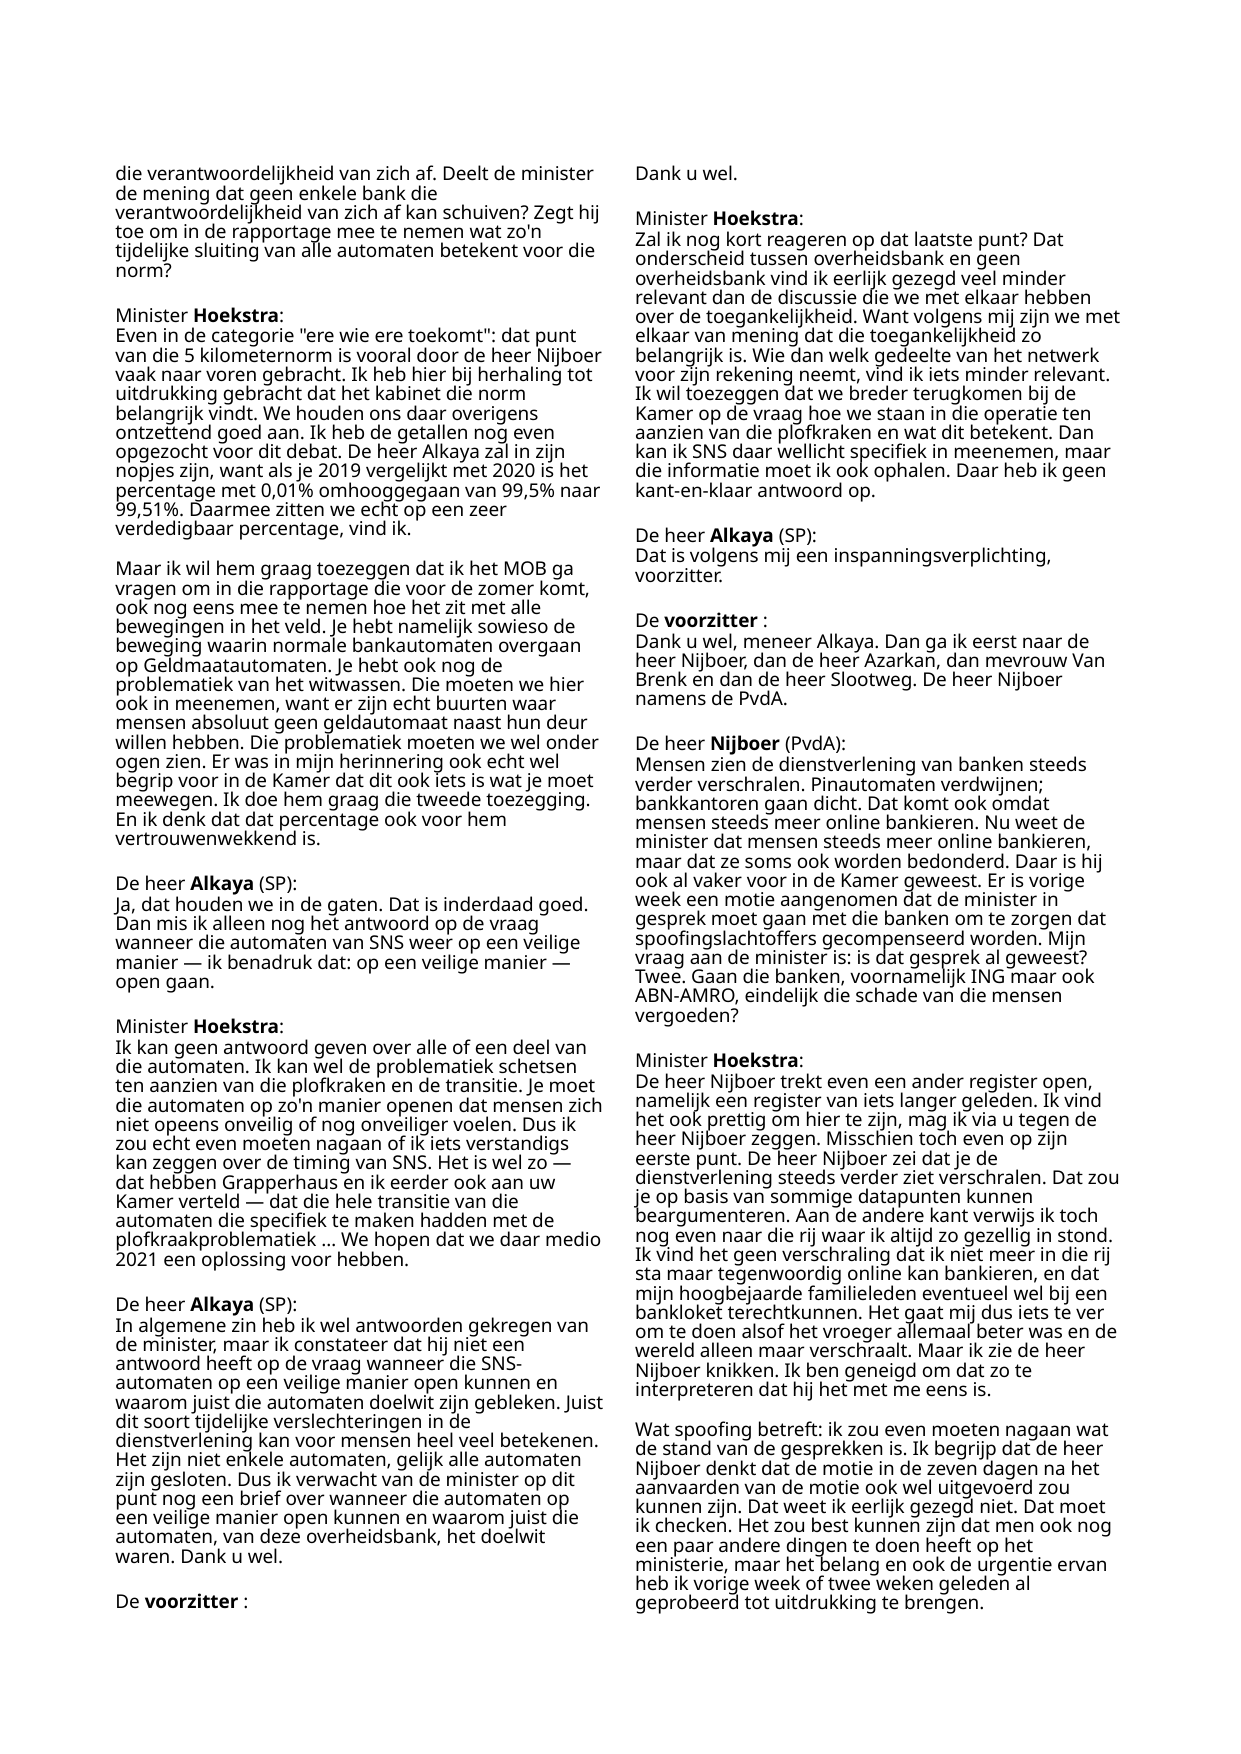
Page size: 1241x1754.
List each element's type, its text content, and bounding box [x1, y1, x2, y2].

text Mensen zien de dienstverlening van banken steeds verder verschralen. Pinautomaten verdwijnen; bankkantoren gaan dicht. Dat komt ook omdat mensen steeds meer online bankieren. Nu weet de minister dat mensen steeds meer online bankieren, maar dat ze soms ook worden bedonderd. Daar is hij ook al vaker voor in de Kamer geweest. Er is vorige week een motie aangenomen dat de minister in gesprek moet gaan met die banken om te zorgen dat spoofingslachtoffers gecompenseerd worden. Mijn vraag aan de minister is: is dat gesprek al geweest? Twee. Gaan die banken, voornamelijk ING maar ook ABN-AMRO, eindelijk die schade van die mensen vergoeden? [635, 756, 1125, 1026]
text Ja, dat houden we in de gaten. Dat is inderdaad goed. Dan mis ik alleen nog het antwoord op de vraag wanneer die automaten van SNS weer op een veilige manier — ik benadruk dat: op een veilige manier — open gaan. [115, 896, 605, 992]
text Maar ik wil hem graag toezeggen dat ik het MOB ga vragen om in die rapportage die voor de zomer komt, ook nog eens mee te nemen hoe het zit met alle bewegingen in het veld. Je hebt namelijk sowieso de beweging waarin normale bankautomaten overgaan op Geldmaatautomaten. Je hebt ook nog de problematiek van het witwassen. Die moeten we hier ook in meenemen, want er zijn echt buurten waar mensen absoluut geen geldautomaat naast hun deur willen hebben. Die problematiek moeten we wel onder ogen zien. Er was in mijn herinnering ook echt wel begrip voor in de Kamer dat dit ook iets is wat je moet meewegen. Ik doe hem graag die tweede toezegging. En ik denk dat dat percentage ook voor hem vertrouwenwekkend is. [115, 560, 605, 849]
text Minister Hoekstra: [635, 1047, 1125, 1073]
text De voorzitter : [635, 607, 1125, 633]
text De heer Nijboer (PvdA): [635, 731, 1125, 756]
text Minister Hoekstra: [115, 302, 605, 327]
text De heer Alkaya (SP): [635, 522, 1125, 547]
text In algemene zin heb ik wel antwoorden gekregen van de minister, maar ik constateer dat hij niet een antwoord heeft op de vraag wanneer die SNS-automaten op een veilige manier open kunnen en waarom juist die automaten doelwit zijn gebleken. Juist dit soort tijdelijke verslechteringen in de dienstverlening kan voor mensen heel veel betekenen. Het zijn niet enkele automaten, gelijk alle automaten zijn gesloten. Dus ik verwacht van de minister op dit punt nog een brief over wanneer die automaten op een veilige manier open kunnen en waarom juist die automaten, van deze overheidsbank, het doelwit waren. Dank u wel. [115, 1317, 605, 1567]
text De heer Alkaya (SP): [115, 1291, 605, 1317]
text De voorzitter : [115, 1588, 605, 1614]
text Ik kan geen antwoord geven over alle of een deel van die automaten. Ik kan wel de problematiek schetsen ten aanzien van die plofkraken en de transitie. Je moet die automaten op zo'n manier openen dat mensen zich niet opeens onveilig of nog onveiliger voelen. Dus ik zou echt even moeten nagaan of ik iets verstandigs kan zeggen over de timing van SNS. Het is wel zo — dat hebben Grapperhaus en ik eerder ook aan uw Kamer verteld — dat die hele transitie van die automaten die specifiek te maken hadden met de plofkraakproblematiek … We hopen dat we daar medio 2021 een oplossing voor hebben. [115, 1039, 605, 1270]
text Dank u wel, meneer Alkaya. Dan ga ik eerst naar de heer Nijboer, dan de heer Azarkan, dan mevrouw Van Brenk en dan de heer Slootweg. De heer Nijboer namens de PvdA. [635, 633, 1125, 710]
text Minister Hoekstra: [635, 205, 1125, 231]
text De heer Alkaya (SP): [115, 870, 605, 896]
text Zal ik nog kort reageren op dat laatste punt? Dat onderscheid tussen overheidsbank en geen overheidsbank vind ik eerlijk gezegd veel minder relevant dan de discussie die we met elkaar hebben over de toegankelijkheid. Want volgens mij zijn we met elkaar van mening dat die toegankelijkheid zo belangrijk is. Wie dan welk gedeelte van het netwerk voor zijn rekening neemt, vind ik iets minder relevant. Ik wil toezeggen dat we breder terugkomen bij de Kamer op de vraag hoe we staan in die operatie ten aanzien van die plofkraken en wat dit betekent. Dan kan ik SNS daar wellicht specifiek in meenemen, maar die informatie moet ik ook ophalen. Daar heb ik geen kant-en-klaar antwoord op. [635, 231, 1125, 501]
text Wat spoofing betreft: ik zou even moeten nagaan wat de stand van de gesprekken is. Ik begrijp dat de heer Nijboer denkt dat de motie in de zeven dagen na het aanvaarden van de motie ook wel uitgevoerd zou kunnen zijn. Dat weet ik eerlijk gezegd niet. Dat moet ik checken. Het zou best kunnen zijn dat men ook nog een paar andere dingen te doen heeft op het ministerie, maar het belang en ook de urgentie ervan heb ik vorige week of twee weken geleden al geprobeerd tot uitdrukking te brengen. [635, 1421, 1125, 1614]
text Dat is volgens mij een inspanningsverplichting, voorzitter. [635, 547, 1125, 586]
text die verantwoordelijkheid van zich af. Deelt de minister de mening dat geen enkele bank die verantwoordelijkheid van zich af kan schuiven? Zegt hij toe om in de rapportage mee te nemen wat zo'n tijdelijke sluiting van alle automaten betekent voor die norm? [115, 165, 605, 281]
text Minister Hoekstra: [115, 1013, 605, 1039]
text Even in de categorie "ere wie ere toekomt": dat punt van die 5 kilometernorm is vooral door de heer Nijboer vaak naar voren gebracht. Ik heb hier bij herhaling tot uitdrukking gebracht dat het kabinet die norm belangrijk vindt. We houden ons daar overigens ontzettend goed aan. Ik heb de getallen nog even opgezocht voor dit debat. De heer Alkaya zal in zijn nopjes zijn, want als je 2019 vergelijkt met 2020 is het percentage met 0,01% omhooggegaan van 99,5% naar 99,51%. Daarmee zitten we echt op een zeer verdedigbaar percentage, vind ik. [115, 327, 605, 539]
text De heer Nijboer trekt even een ander register open, namelijk een register van iets langer geleden. Ik vind het ook prettig om hier te zijn, mag ik via u tegen de heer Nijboer zeggen. Misschien toch even op zijn eerste punt. De heer Nijboer zei dat je de dienstverlening steeds verder ziet verschralen. Dat zou je op basis van sommige datapunten kunnen beargumenteren. Aan de andere kant verwijs ik toch nog even naar die rij waar ik altijd zo gezellig in stond. Ik vind het geen verschraling dat ik niet meer in die rij sta maar tegenwoordig online kan bankieren, en dat mijn hoogbejaarde familieleden eventueel wel bij een bankloket terechtkunnen. Het gaat mij dus iets te ver om te doen alsof het vroeger allemaal beter was en de wereld alleen maar verschraalt. Maar ik zie de heer Nijboer knikken. Ik ben geneigd om dat zo te interpreteren dat hij het met me eens is. [635, 1073, 1125, 1400]
text Dank u wel. [635, 165, 1125, 184]
